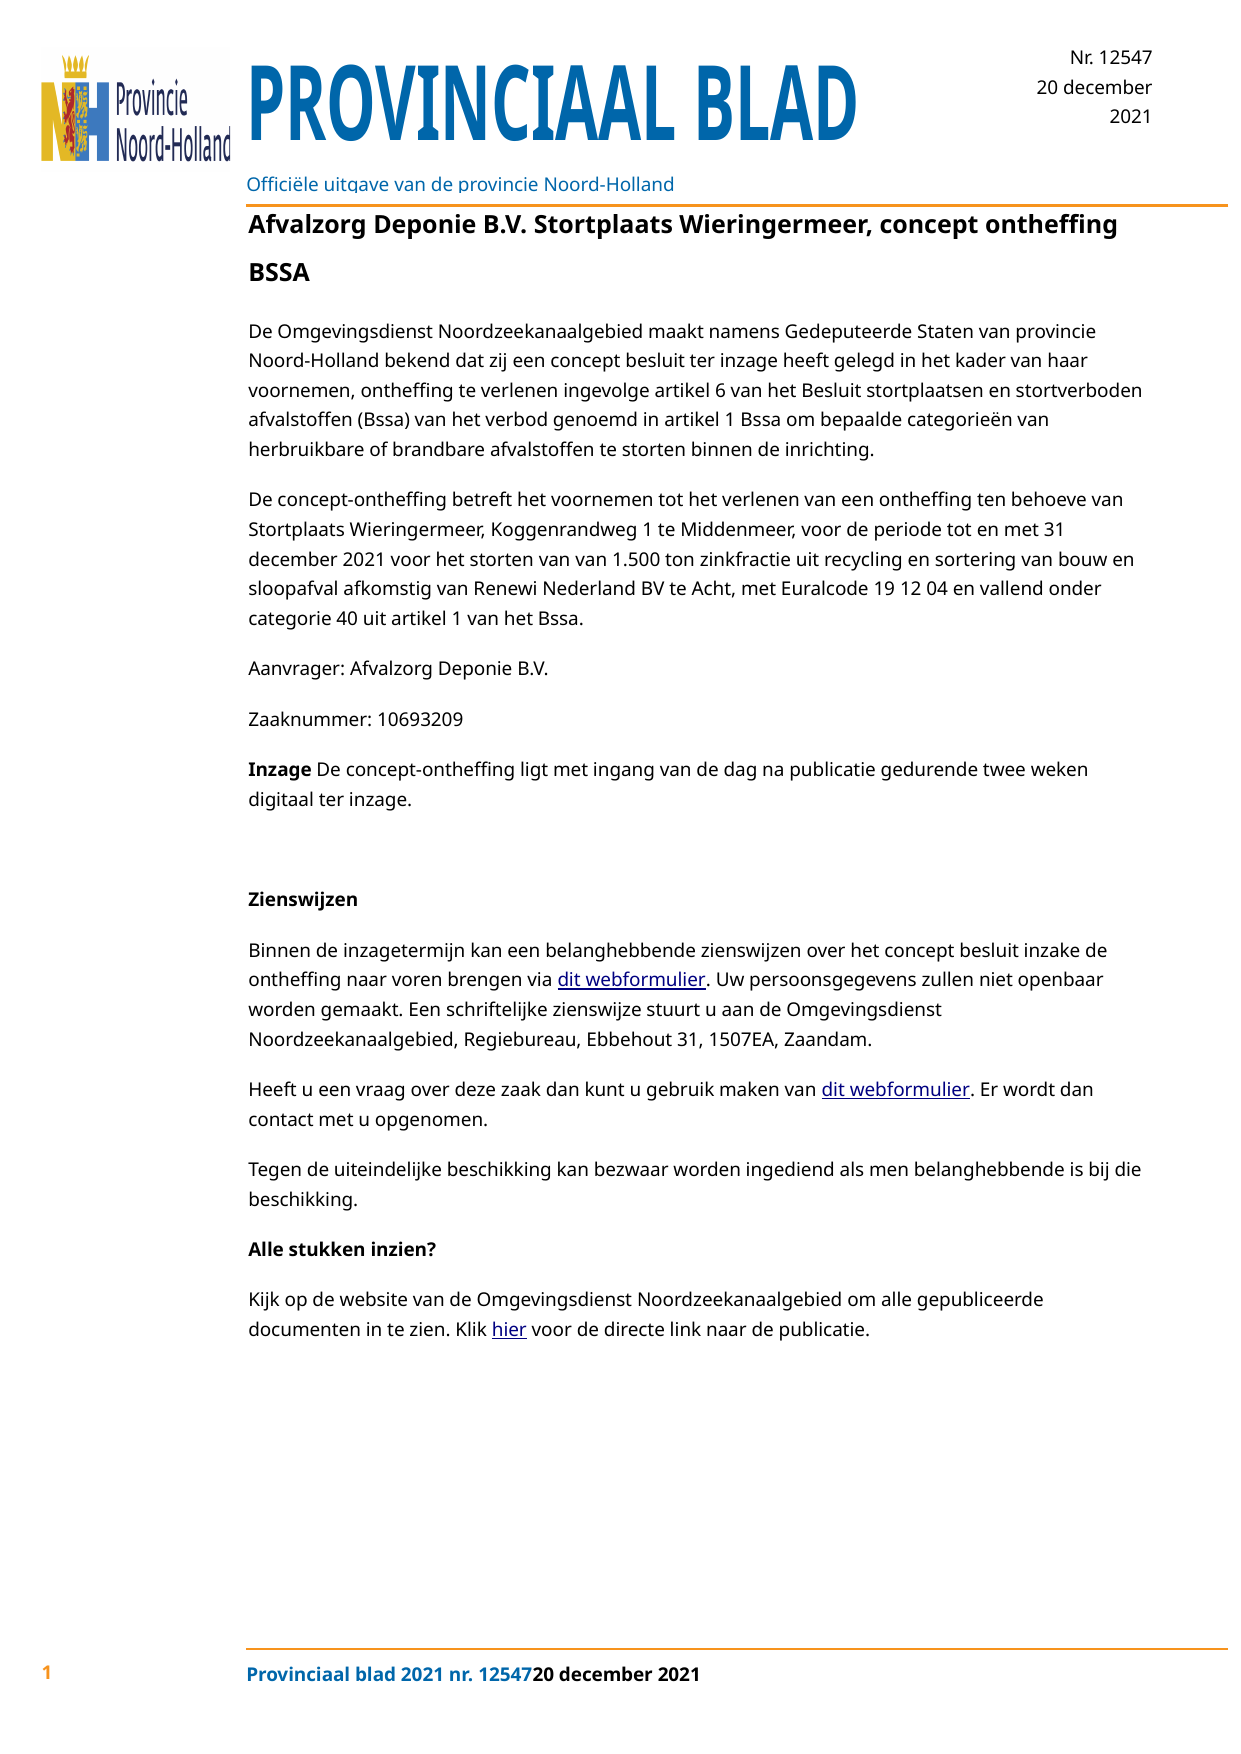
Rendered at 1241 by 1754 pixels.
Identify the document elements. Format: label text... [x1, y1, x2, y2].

text Kijk op de website van de Omgevingsdienst Noordzeekanaalgebied om alle gepubliceerde documenten in te zien. Klik hier voor de directe link naar de publicatie. [248, 1287, 1152, 1342]
picture [41, 47, 231, 172]
text Zaaknummer: 10693209 [248, 706, 1152, 732]
text Binnen de inzagetermijn kan een belanghebbende zienswijzen over het concept besluit inzake de ontheffing naar voren brengen via dit webformulier. Uw persoonsgegevens zullen niet openbaar worden gemaakt. Een schriftelijke zienswijze stuurt u aan de Omgevingsdienst Noordzeekanaalgebied, Regiebureau, Ebbehout 31, 1507EA, Zaandam. [248, 937, 1152, 1052]
text Zienswijzen [248, 887, 1152, 912]
text De Omgevingsdienst Noordzeekanaalgebied maakt namens Gedeputeerde Staten van provincie Noord-Holland bekend dat zij een concept besluit ter inzage heeft gelegd in het kader van haar voornemen, ontheffing te verlenen ingevolge artikel 6 van het Besluit stortplaatsen en stortverboden afvalstoffen (Bssa) van het verbod genoemd in artikel 1 Bssa om bepaalde categorieën van herbruikbare of brandbare afvalstoffen te storten binnen de inrichting. [248, 318, 1152, 462]
text Alle stukken inzien? [248, 1236, 1152, 1262]
text Inzage De concept-ontheffing ligt met ingang van de dag na publicatie gedurende twee weken digitaal ter inzage. [248, 756, 1152, 812]
text Aanvrager: Afvalzorg Deponie B.V. [248, 655, 1152, 681]
text De concept-ontheffing betreft het voornemen tot het verlenen van een ontheffing ten behoeve van Stortplaats Wieringermeer, Koggenrandweg 1 te Middenmeer, voor de periode tot en met 31 december 2021 voor het storten van van 1.500 ton zinkfractie uit recycling en sortering van bouw en sloopafval afkomstig van Renewi Nederland BV te Acht, met Euralcode 19 12 04 en vallend onder categorie 40 uit artikel 1 van het Bssa. [248, 487, 1152, 631]
text Tegen de uiteindelijke beschikking kan bezwaar worden ingediend als men belanghebbende is bij die beschikking. [248, 1156, 1152, 1212]
text Heeft u een vraag over deze zaak dan kunt u gebruik maken van dit webformulier. Er wordt dan contact met u opgenomen. [248, 1076, 1152, 1132]
text Afvalzorg Deponie B.V. Stortplaats Wieringermeer, concept ontheffing BSSA [248, 207, 1152, 288]
